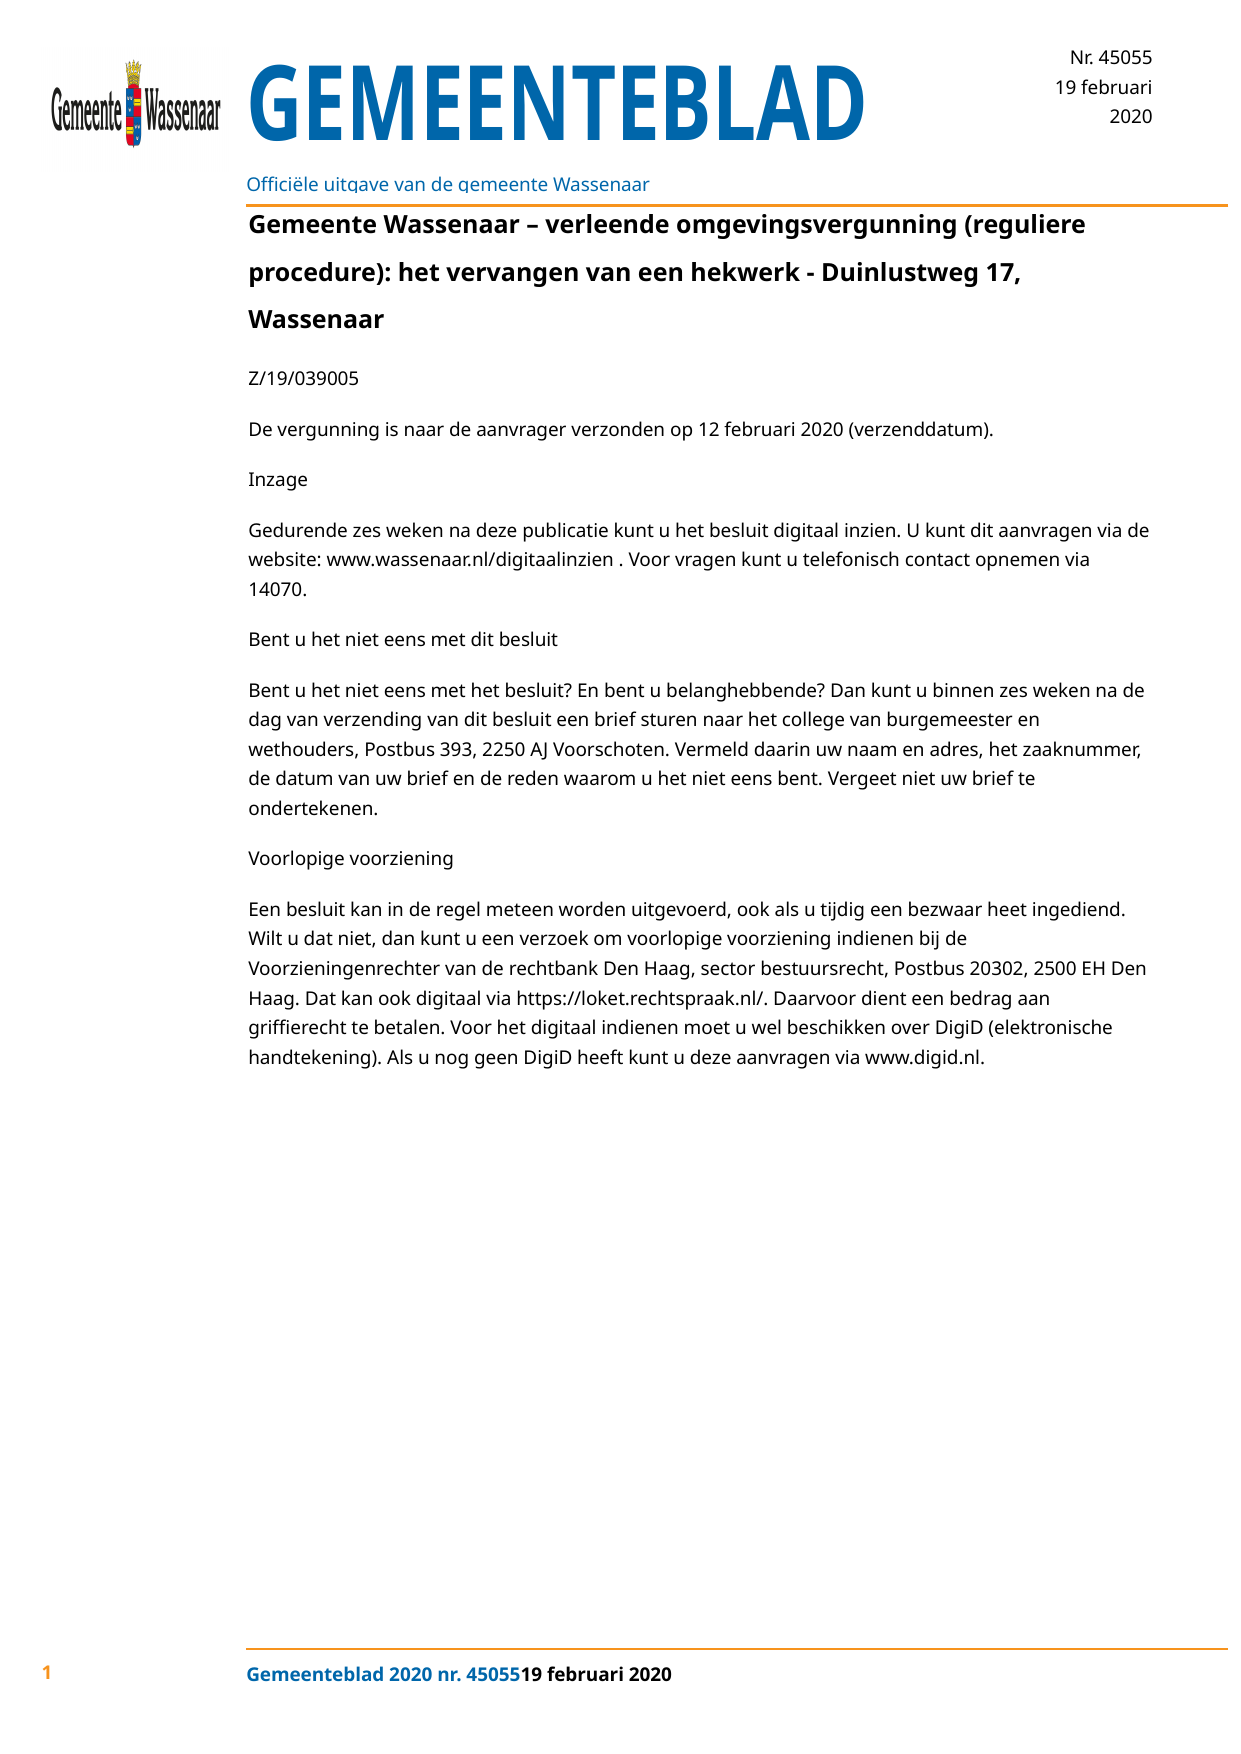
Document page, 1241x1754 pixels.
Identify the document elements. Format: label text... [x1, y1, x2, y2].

text Z/19/039005 [248, 366, 1152, 391]
text Bent u het niet eens met dit besluit [248, 626, 1152, 652]
text Een besluit kan in de regel meteen worden uitgevoerd, ook als u tijdig een bezwaar heet ingediend. Wilt u dat niet, dan kunt u een verzoek om voorlopige voorziening indienen bij de Voorzieningenrechter van de rechtbank Den Haag, sector bestuursrecht, Postbus 20302, 2500 EH Den Haag. Dat kan ook digitaal via https://loket.rechtspraak.nl/. Daarvoor dient een bedrag aan griffierecht te betalen. Voor het digitaal indienen moet u wel beschikken over DigiD (elektronische handtekening). Als u nog geen DigiD heeft kunt u deze aanvragen via www.digid.nl. [248, 896, 1152, 1069]
text Gedurende zes weken na deze publicatie kunt u het besluit digitaal inzien. U kunt dit aanvragen via de website: www.wassenaar.nl/digitaalinzien . Voor vragen kunt u telefonisch contact opnemen via 14070. [248, 517, 1152, 602]
text Voorlopige voorziening [248, 846, 1152, 871]
text De vergunning is naar de aanvrager verzonden op 12 februari 2020 (verzenddatum). [248, 416, 1152, 442]
text Gemeente Wassenaar – verleende omgevingsvergunning (reguliere procedure): het vervangen van een hekwerk - Duinlustweg 17, Wassenaar [248, 207, 1152, 336]
text Inzage [248, 466, 1152, 492]
text Bent u het niet eens met het besluit? En bent u belanghebbende? Dan kunt u binnen zes weken na de dag van verzending van dit besluit een brief sturen naar het college van burgemeester en wethouders, Postbus 393, 2250 AJ Voorschoten. Vermeld daarin uw naam en adres, het zaaknummer, de datum van uw brief en de reden waarom u het niet eens bent. Vergeet niet uw brief te ondertekenen. [248, 677, 1152, 821]
picture [41, 47, 231, 172]
